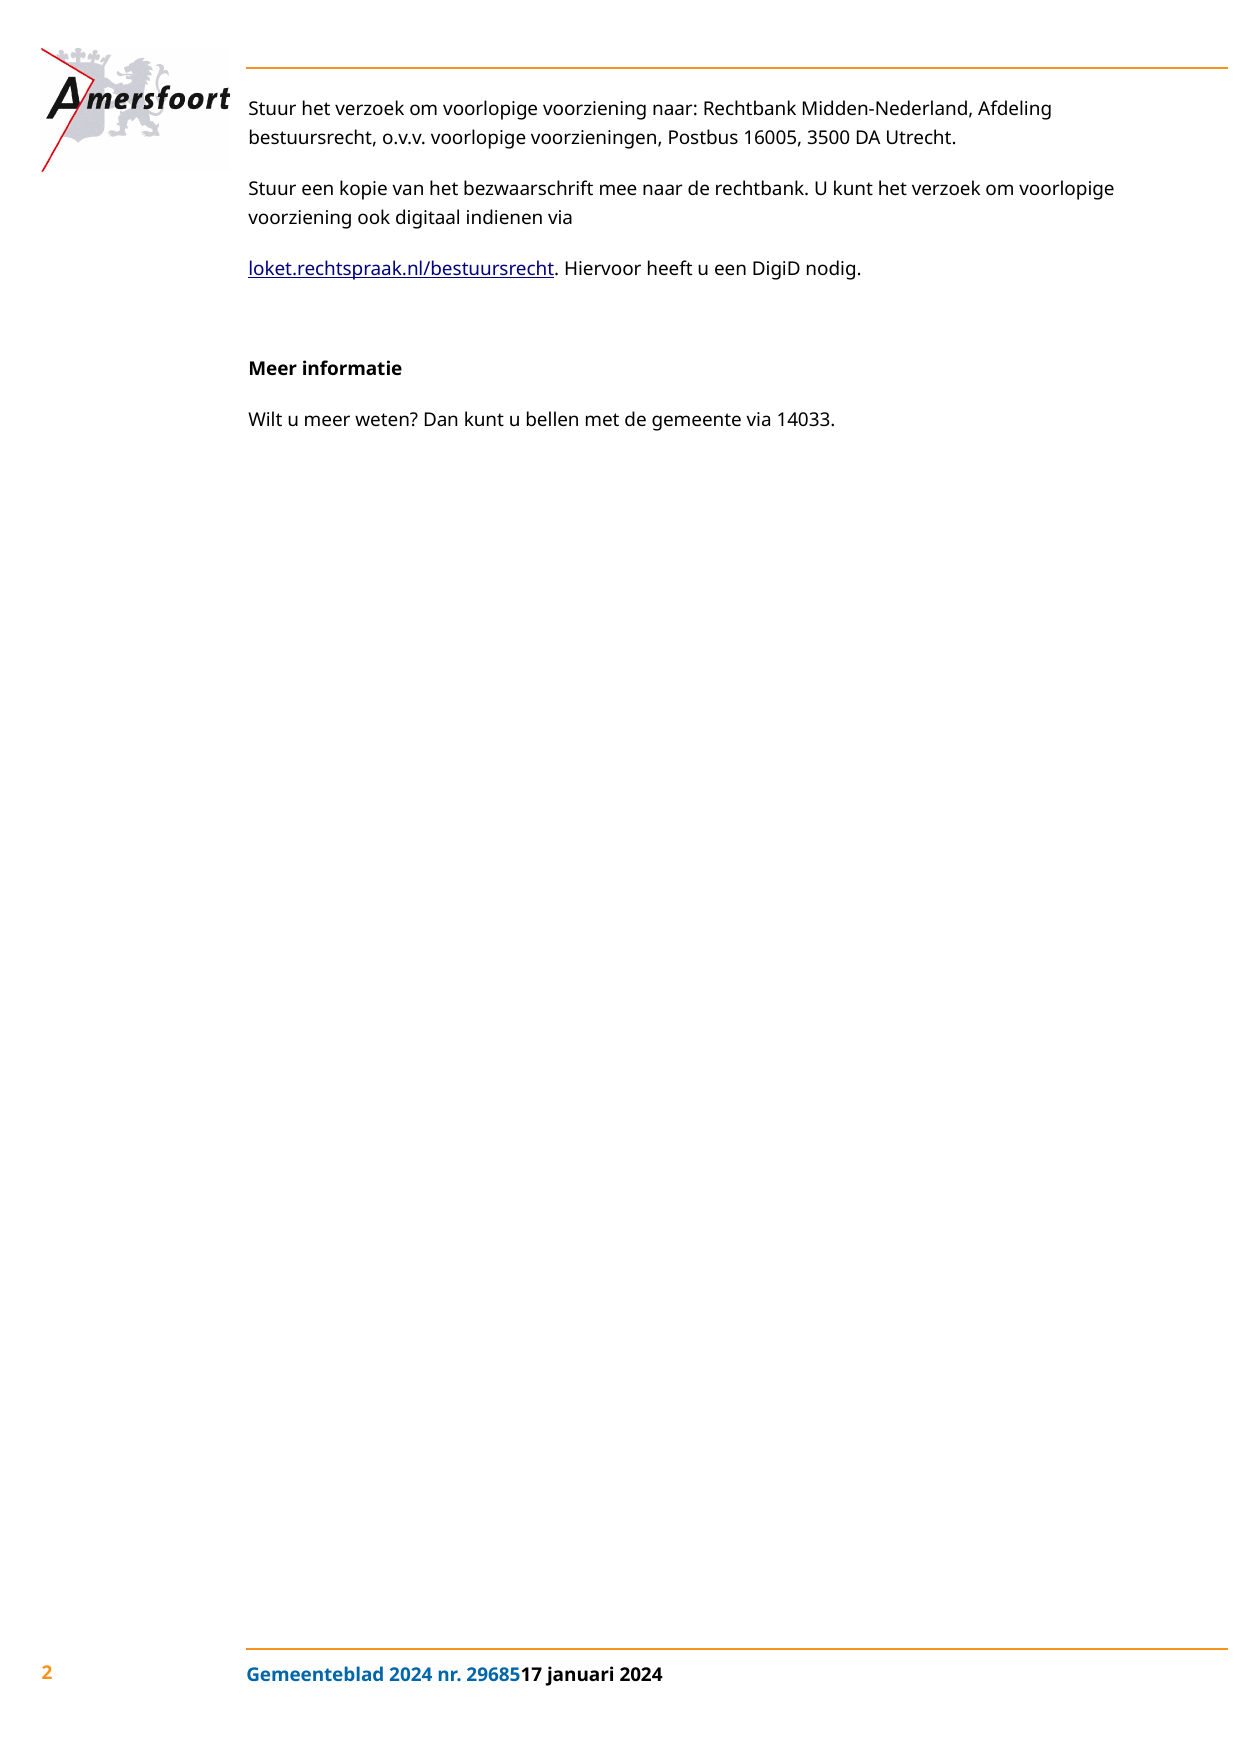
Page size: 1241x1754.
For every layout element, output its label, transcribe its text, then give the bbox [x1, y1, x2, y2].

text Stuur een kopie van het bezwaarschrift mee naar de rechtbank. U kunt het verzoek om voorlopige voorziening ook digitaal indienen via [248, 175, 1152, 230]
text Stuur het verzoek om voorlopige voorziening naar: Rechtbank Midden-Nederland, Afdeling bestuursrecht, o.v.v. voorlopige voorzieningen, Postbus 16005, 3500 DA Utrecht. [248, 95, 1152, 150]
text Meer informatie [248, 356, 1152, 381]
picture [41, 47, 231, 172]
text loket.rechtspraak.nl/bestuursrecht. Hiervoor heeft u een DigiD nodig. [248, 255, 1152, 281]
text Wilt u meer weten? Dan kunt u bellen met de gemeente via 14033. [248, 406, 1152, 432]
